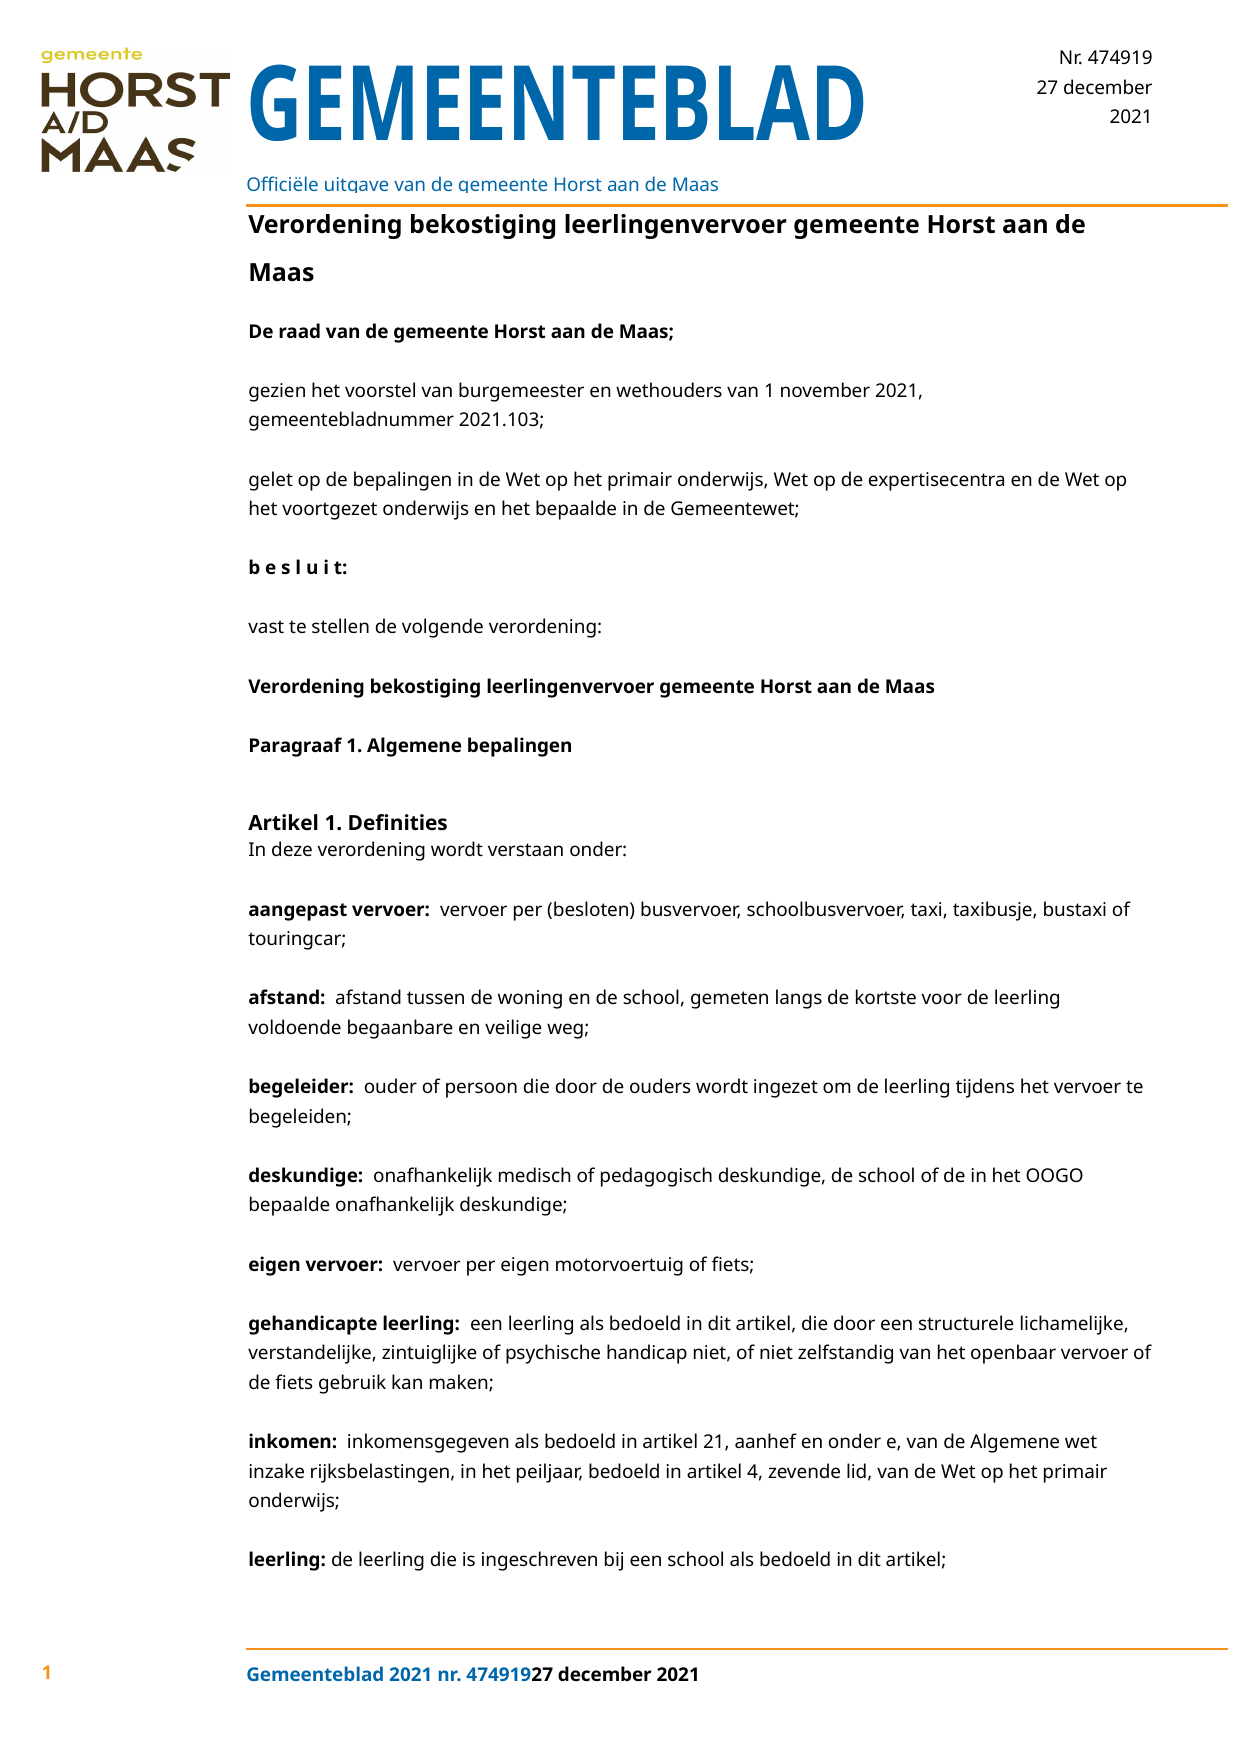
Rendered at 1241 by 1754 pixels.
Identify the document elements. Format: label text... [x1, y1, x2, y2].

text gemeentebladnummer 2021.103; [248, 407, 1152, 432]
text gehandicapte leerling: een leerling als bedoeld in dit artikel, die door een structurele lichamelijke, verstandelijke, zintuiglijke of psychische handicap niet, of niet zelfstandig van het openbaar vervoer of de fiets gebruik kan maken; [248, 1310, 1152, 1395]
picture [41, 47, 231, 172]
text De raad van de gemeente Horst aan de Maas; [248, 318, 1152, 344]
text gezien het voorstel van burgemeester en wethouders van 1 november 2021, [248, 377, 1152, 403]
text afstand: afstand tussen de woning en de school, gemeten langs de kortste voor de leerling voldoende begaanbare en veilige weg; [248, 984, 1152, 1040]
text eigen vervoer: vervoer per eigen motorvoertuig of fiets; [248, 1251, 1152, 1277]
text Paragraaf 1. Algemene bepalingen [248, 732, 1152, 758]
text Artikel 1. Definities [248, 808, 1152, 837]
text Verordening bekostiging leerlingenvervoer gemeente Horst aan de Maas [248, 673, 1152, 699]
text vast te stellen de volgende verordening: [248, 614, 1152, 639]
text gelet op de bepalingen in de Wet op het primair onderwijs, Wet op de expertisecentra en de Wet op het voortgezet onderwijs en het bepaalde in de Gemeentewet; [248, 466, 1152, 521]
text aangepast vervoer: vervoer per (besloten) busvervoer, schoolbusvervoer, taxi, taxibusje, bustaxi of touringcar; [248, 896, 1152, 951]
text inkomen: inkomensgegeven als bedoeld in artikel 21, aanhef en onder e, van de Algemene wet inzake rijksbelastingen, in het peiljaar, bedoeld in artikel 4, zevende lid, van de Wet op het primair onderwijs; [248, 1428, 1152, 1513]
text b e s l u i t: [248, 554, 1152, 580]
text begeleider: ouder of persoon die door de ouders wordt ingezet om de leerling tijdens het vervoer te begeleiden; [248, 1073, 1152, 1129]
text deskundige: onafhankelijk medisch of pedagogisch deskundige, de school of de in het OOGO bepaalde onafhankelijk deskundige; [248, 1162, 1152, 1217]
text leerling: de leerling die is ingeschreven bij een school als bedoeld in dit artikel; [248, 1547, 1152, 1572]
text Verordening bekostiging leerlingenvervoer gemeente Horst aan de Maas [248, 207, 1152, 288]
text In deze verordening wordt verstaan onder: [248, 837, 1152, 862]
